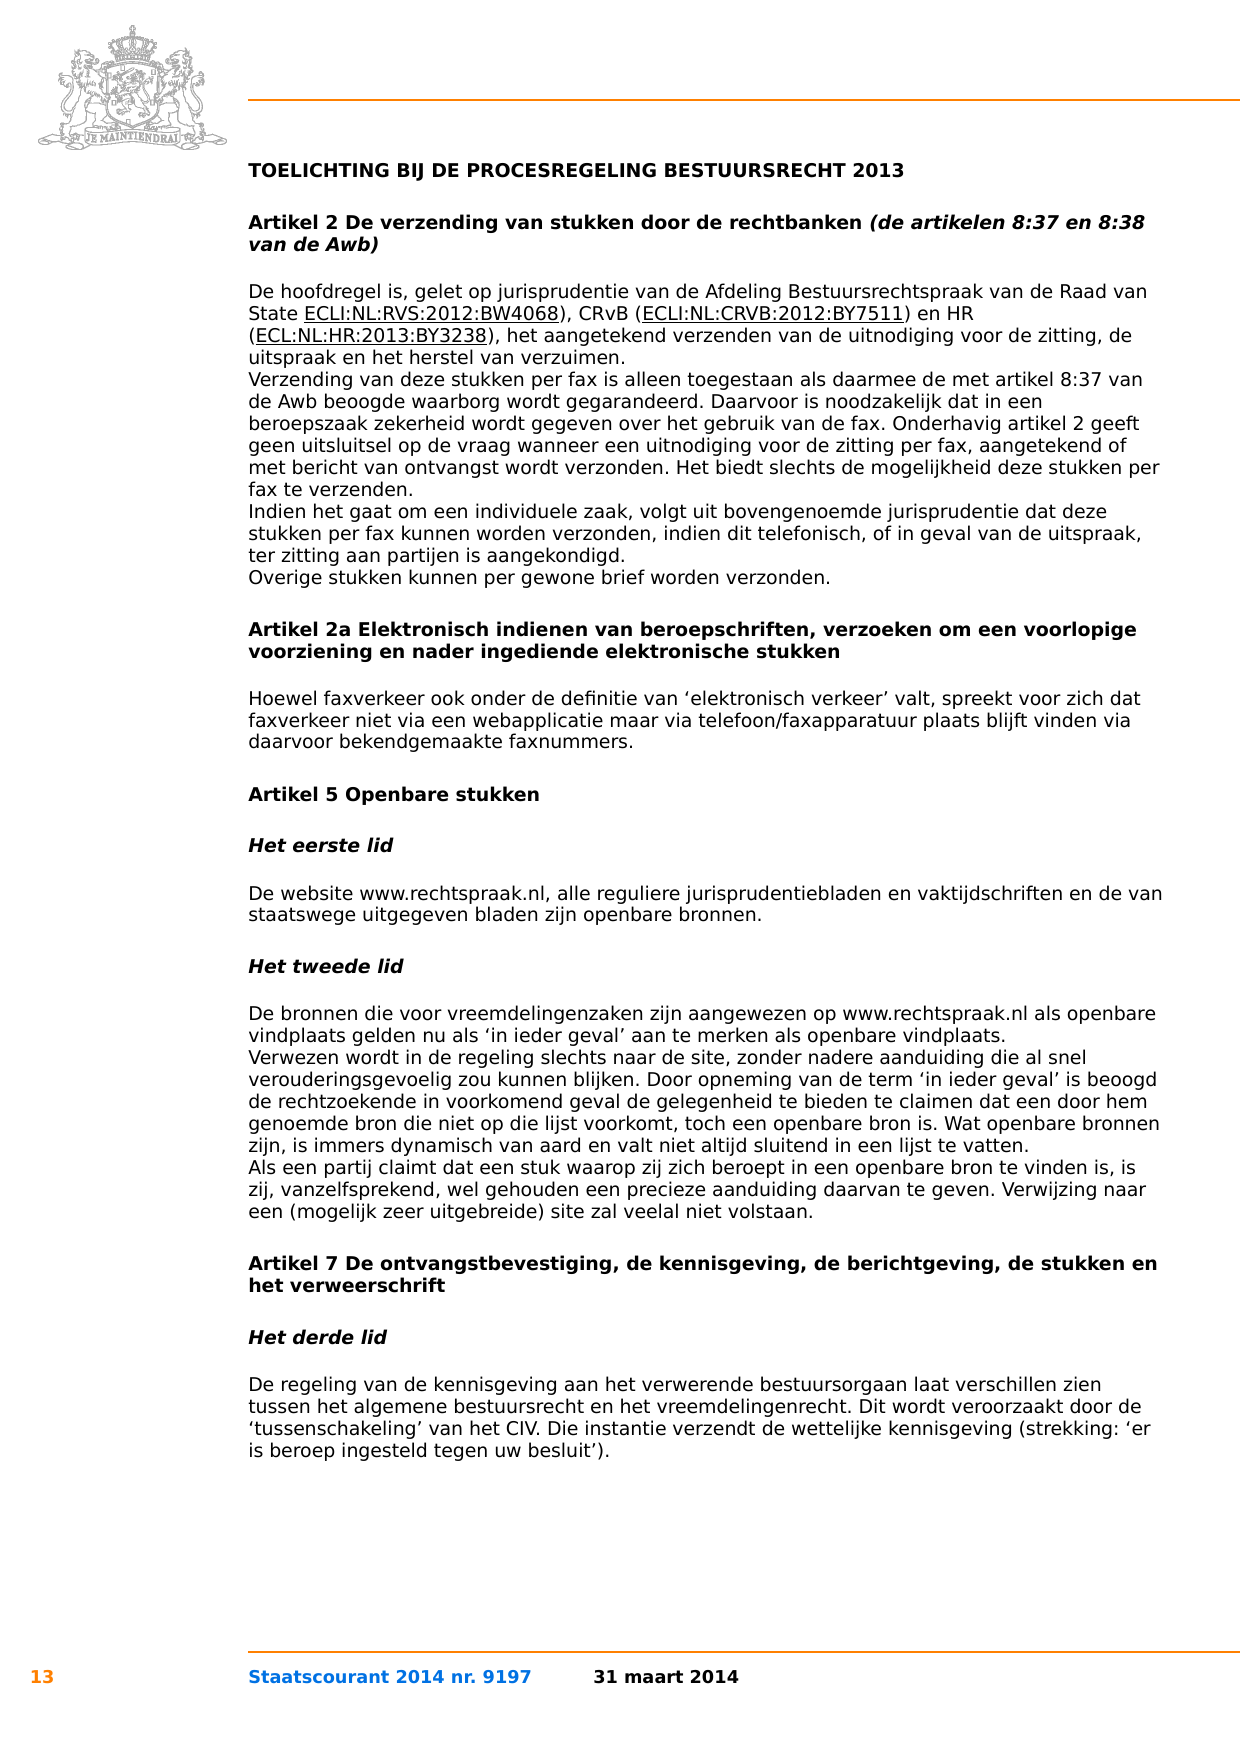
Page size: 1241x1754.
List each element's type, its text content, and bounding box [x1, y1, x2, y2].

text De regeling van de kennisgeving aan het verwerende bestuursorgaan laat verschillen zien tussen het algemene bestuursrecht en het vreemdelingenrecht. Dit wordt veroorzaakt door de ‘tussenschakeling’ van het CIV. Die instantie verzendt de wettelijke kennisgeving (strekking: ‘er is beroep ingesteld tegen uw besluit’). [248, 1374, 1163, 1462]
subtitle Het eerste lid [248, 835, 1163, 857]
subtitle Het derde lid [248, 1327, 1163, 1349]
subtitle Artikel 7 De ontvangstbevestiging, de kennisgeving, de berichtgeving, de stukken en het verweerschrift [248, 1253, 1163, 1297]
text Indien het gaat om een individuele zaak, volgt uit bovengenoemde jurisprudentie dat deze stukken per fax kunnen worden verzonden, indien dit telefonisch, of in geval van de uitspraak, ter zitting aan partijen is aangekondigd. [248, 501, 1163, 567]
subtitle Het tweede lid [248, 956, 1163, 978]
subtitle TOELICHTING BIJ DE PROCESREGELING BESTUURSRECHT 2013 [248, 160, 1163, 182]
text Verzending van deze stukken per fax is alleen toegestaan als daarmee de met artikel 8:37 van de Awb beoogde waarborg wordt gegarandeerd. Daarvoor is noodzakelijk dat in een beroepszaak zekerheid wordt gegeven over het gebruik van de fax. Onderhavig artikel 2 geeft geen uitsluitsel op de vraag wanneer een uitnodiging voor de zitting per fax, aangetekend of met bericht van ontvangst wordt verzonden. Het biedt slechts de mogelijkheid deze stukken per fax te verzenden. [248, 369, 1163, 501]
text De hoofdregel is, gelet op jurisprudentie van de Afdeling Bestuursrechtspraak van de Raad van State ECLI:NL:RVS:2012:BW4068), CRvB (ECLI:NL:CRVB:2012:BY7511) en HR (ECL:NL:HR:2013:BY3238), het aangetekend verzenden van de uitnodiging voor de zitting, de uitspraak en het herstel van verzuimen. [248, 281, 1163, 369]
subtitle Artikel 2 De verzending van stukken door de rechtbanken (de artikelen 8:37 en 8:38 van de Awb) [248, 212, 1163, 256]
text Als een partij claimt dat een stuk waarop zij zich beroept in een openbare bron te vinden is, is zij, vanzelfsprekend, wel gehouden een precieze aanduiding daarvan te geven. Verwijzing naar een (mogelijk zeer uitgebreide) site zal veelal niet volstaan. [248, 1157, 1163, 1223]
text Overige stukken kunnen per gewone brief worden verzonden. [248, 567, 1163, 588]
subtitle Artikel 2a Elektronisch indienen van beroepschriften, verzoeken om een voorlopige voorziening en nader ingediende elektronische stukken [248, 618, 1163, 662]
subtitle Artikel 5 Openbare stukken [248, 783, 1163, 805]
text Hoewel faxverkeer ook onder de definitie van ‘elektronisch verkeer’ valt, spreekt voor zich dat faxverkeer niet via een webapplicatie maar via telefoon/faxapparatuur plaats blijft vinden via daarvoor bekendgemaakte faxnummers. [248, 687, 1163, 753]
text De bronnen die voor vreemdelingenzaken zijn aangewezen op www.rechtspraak.nl als openbare vindplaats gelden nu als ‘in ieder geval’ aan te merken als openbare vindplaats. [248, 1003, 1163, 1047]
text De website www.rechtspraak.nl, alle reguliere jurisprudentiebladen en vaktijdschriften en de van staatswege uitgegeven bladen zijn openbare bronnen. [248, 882, 1163, 926]
text Verwezen wordt in de regeling slechts naar de site, zonder nadere aanduiding die al snel verouderingsgevoelig zou kunnen blijken. Door opneming van de term ‘in ieder geval’ is beoogd de rechtzoekende in voorkomend geval de gelegenheid te bieden te claimen dat een door hem genoemde bron die niet op die lijst voorkomt, toch een openbare bron is. Wat openbare bronnen zijn, is immers dynamisch van aard en valt niet altijd sluitend in een lijst te vatten. [248, 1047, 1163, 1157]
picture [38, 25, 227, 150]
